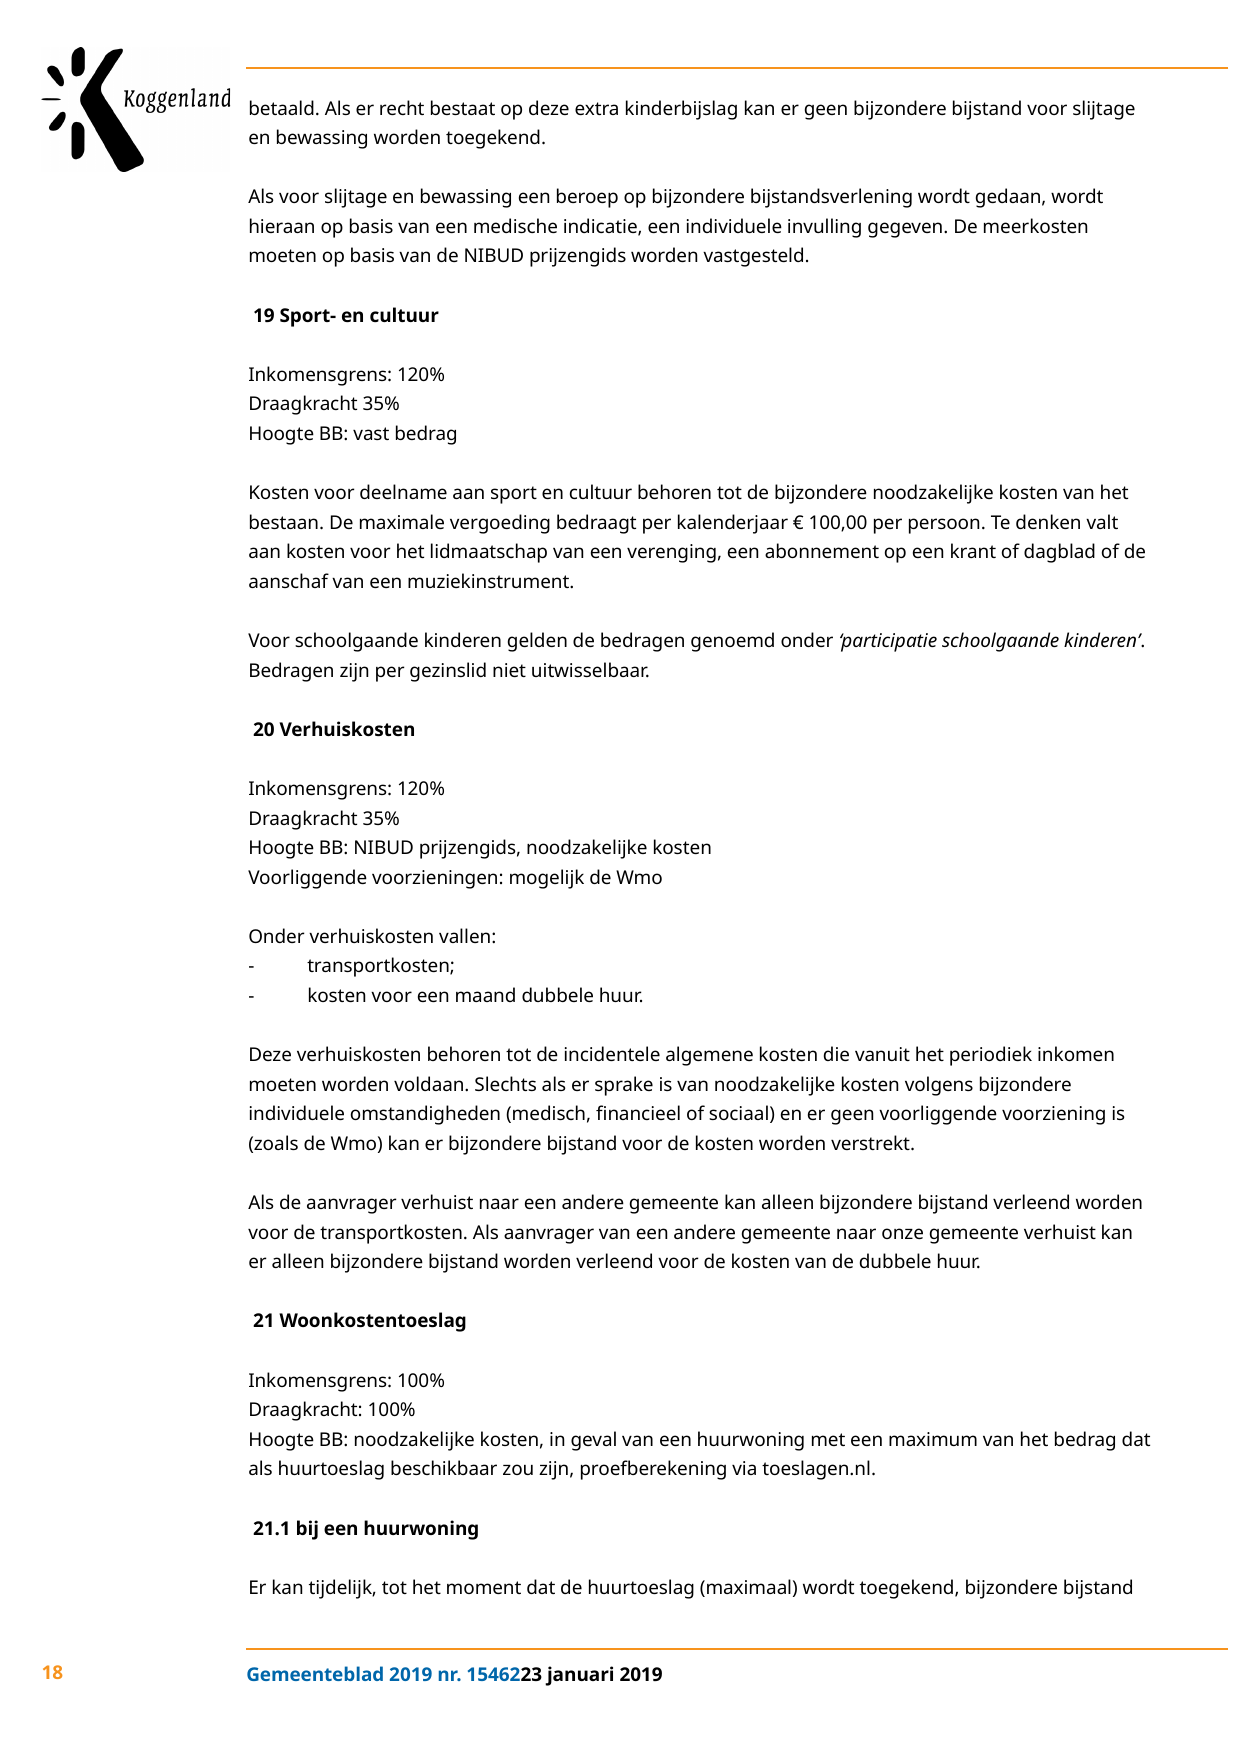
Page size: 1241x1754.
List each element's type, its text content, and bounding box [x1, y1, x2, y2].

text Kosten voor deelname aan sport en cultuur behoren tot de bijzondere noodzakelijke kosten van het bestaan. De maximale vergoeding bedraagt per kalenderjaar € 100,00 per persoon. Te denken valt aan kosten voor het lidmaatschap van een verenging, een abonnement op een krant of dagblad of de aanschaf van een muziekinstrument. [248, 479, 1152, 594]
text Als voor slijtage en bewassing een beroep op bijzondere bijstandsverlening wordt gedaan, wordt hieraan op basis van een medische indicatie, een individuele invulling gegeven. De meerkosten moeten op basis van de NIBUD prijzengids worden vastgesteld. [248, 183, 1152, 268]
text Inkomensgrens: 100% [248, 1367, 1152, 1393]
text 21 Woonkostentoeslag [248, 1308, 1152, 1333]
text Draagkracht: 100% [248, 1396, 1152, 1422]
text Voor schoolgaande kinderen gelden de bedragen genoemd onder ‘participatie schoolgaande kinderen’. Bedragen zijn per gezinslid niet uitwisselbaar. [248, 627, 1152, 683]
text Hoogte BB: NIBUD prijzengids, noodzakelijke kosten [248, 834, 1152, 860]
text 20 Verhuiskosten [248, 716, 1152, 742]
text 21.1 bij een huurwoning [248, 1515, 1152, 1541]
list transportkosten; [248, 953, 1152, 978]
text Inkomensgrens: 120% [248, 775, 1152, 801]
text 19 Sport- en cultuur [248, 302, 1152, 328]
list kosten voor een maand dubbele huur. [248, 982, 1152, 1008]
text Hoogte BB: noodzakelijke kosten, in geval van een huurwoning met een maximum van het bedrag dat als huurtoeslag beschikbaar zou zijn, proefberekening via toeslagen.nl. [248, 1426, 1152, 1481]
text Inkomensgrens: 120% [248, 361, 1152, 387]
text Als de aanvrager verhuist naar een andere gemeente kan alleen bijzondere bijstand verleend worden voor de transportkosten. Als aanvrager van een andere gemeente naar onze gemeente verhuist kan er alleen bijzondere bijstand worden verleend voor de kosten van de dubbele huur. [248, 1189, 1152, 1274]
text Draagkracht 35% [248, 391, 1152, 416]
text Hoogte BB: vast bedrag [248, 420, 1152, 446]
text betaald. Als er recht bestaat op deze extra kinderbijslag kan er geen bijzondere bijstand voor slijtage en bewassing worden toegekend. [248, 95, 1152, 150]
text Er kan tijdelijk, tot het moment dat de huurtoeslag (maximaal) wordt toegekend, bijzondere bijstand [248, 1574, 1152, 1600]
picture [41, 47, 231, 172]
text Onder verhuiskosten vallen: [248, 923, 1152, 949]
text Deze verhuiskosten behoren tot de incidentele algemene kosten die vanuit het periodiek inkomen moeten worden voldaan. Slechts als er sprake is van noodzakelijke kosten volgens bijzondere individuele omstandigheden (medisch, financieel of sociaal) en er geen voorliggende voorziening is (zoals de Wmo) kan er bijzondere bijstand voor de kosten worden verstrekt. [248, 1041, 1152, 1156]
text Voorliggende voorzieningen: mogelijk de Wmo [248, 864, 1152, 890]
text Draagkracht 35% [248, 805, 1152, 831]
